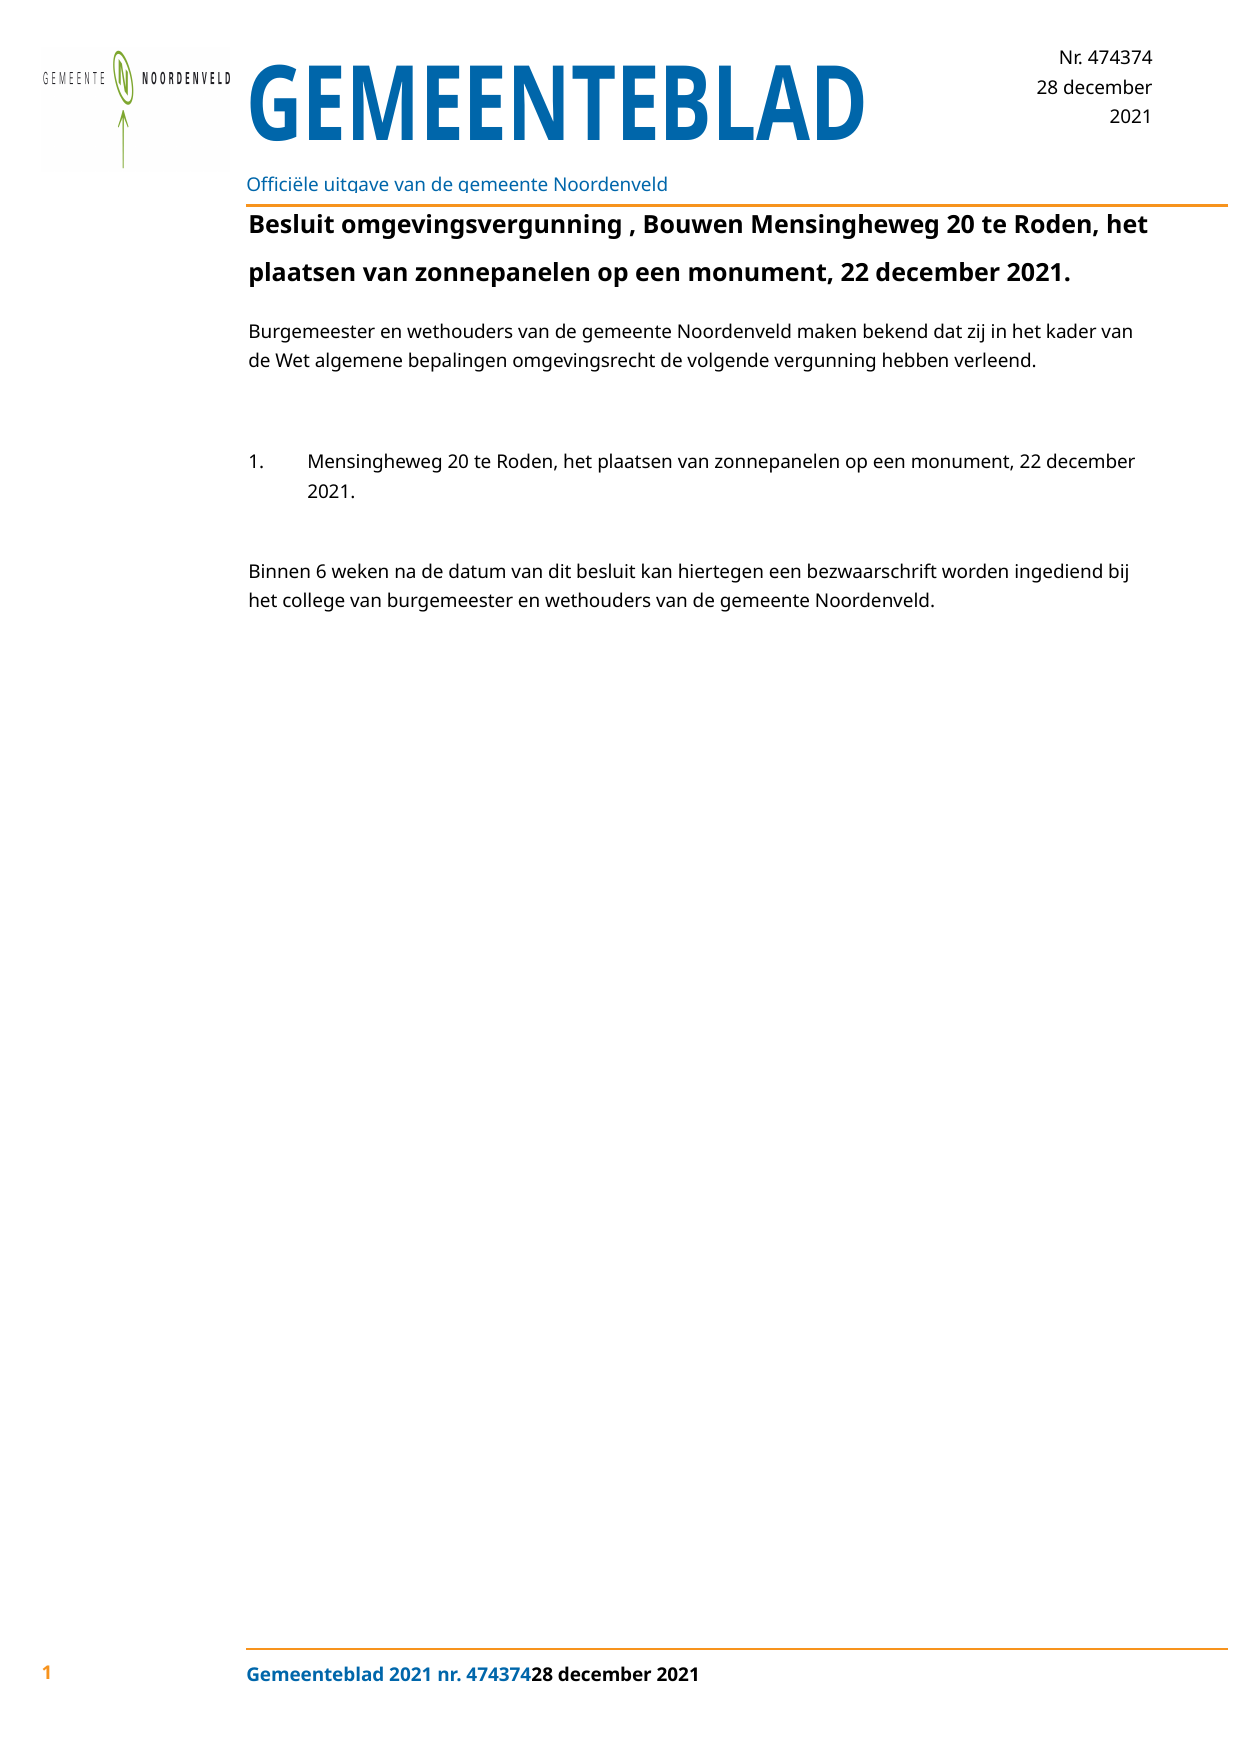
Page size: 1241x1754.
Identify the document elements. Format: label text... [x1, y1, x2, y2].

list Mensingheweg 20 te Roden, het plaatsen van zonnepanelen op een monument, 22 december 2021. [248, 448, 1152, 504]
picture [41, 47, 231, 172]
text Besluit omgevingsvergunning , Bouwen Mensingheweg 20 te Roden, het plaatsen van zonnepanelen op een monument, 22 december 2021. [248, 207, 1152, 288]
text Binnen 6 weken na de datum van dit besluit kan hiertegen een bezwaarschrift worden ingediend bij het college van burgemeester en wethouders van de gemeente Noordenveld. [248, 558, 1152, 613]
text Burgemeester en wethouders van de gemeente Noordenveld maken bekend dat zij in het kader van de Wet algemene bepalingen omgevingsrecht de volgende vergunning hebben verleend. [248, 318, 1152, 373]
